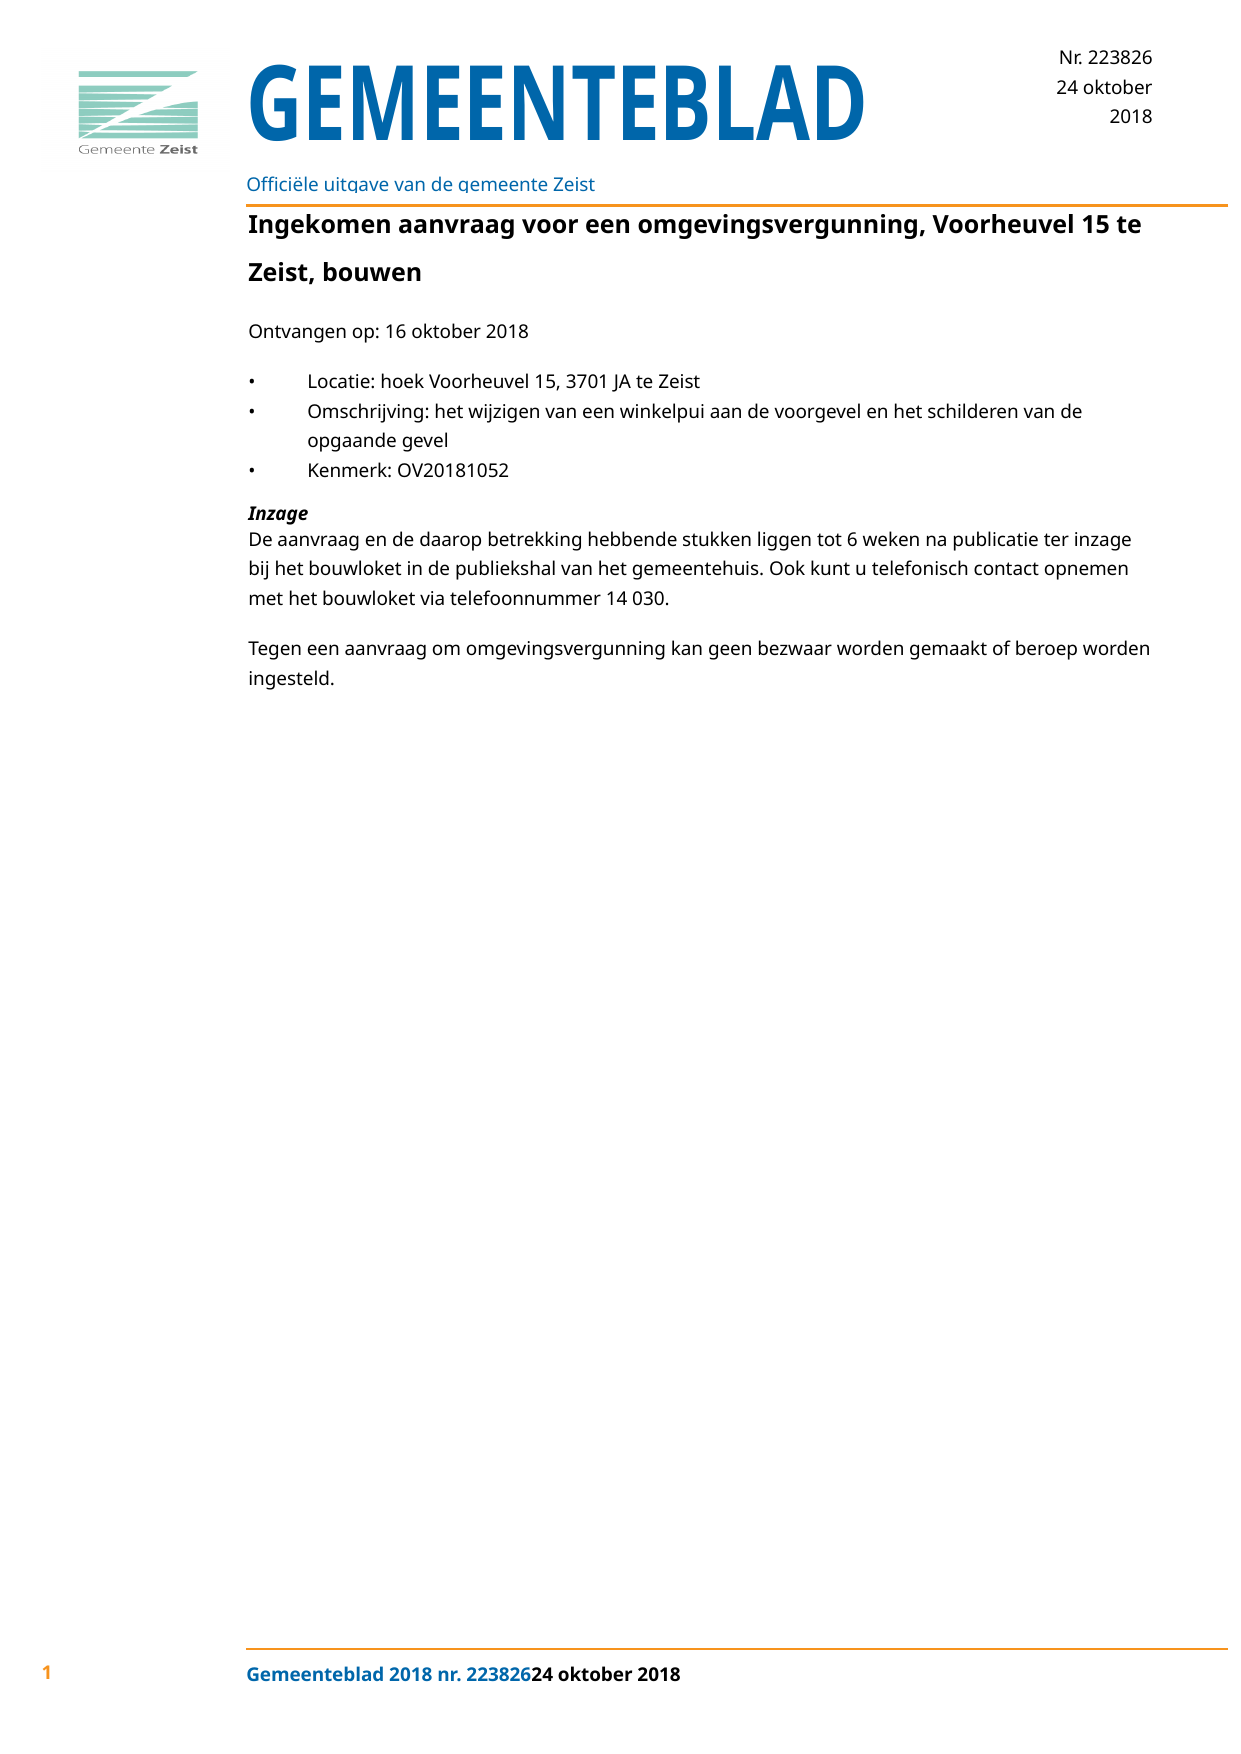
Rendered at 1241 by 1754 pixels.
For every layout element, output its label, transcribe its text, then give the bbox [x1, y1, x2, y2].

list Locatie: hoek Voorheuvel 15, 3701 JA te Zeist [248, 368, 1152, 394]
text De aanvraag en de daarop betrekking hebbende stukken liggen tot 6 weken na publicatie ter inzage bij het bouwloket in de publiekshal van het gemeentehuis. Ook kunt u telefonisch contact opnemen met het bouwloket via telefoonnummer 14 030. [248, 526, 1152, 611]
picture [41, 47, 231, 172]
text Ontvangen op: 16 oktober 2018 [248, 318, 1152, 344]
text Ingekomen aanvraag voor een omgevingsvergunning, Voorheuvel 15 te Zeist, bouwen [248, 207, 1152, 288]
list Kenmerk: OV20181052 [248, 457, 1152, 483]
text Inzage [248, 500, 1152, 526]
text Tegen een aanvraag om omgevingsvergunning kan geen bezwaar worden gemaakt of beroep worden ingesteld. [248, 636, 1152, 691]
list Omschrijving: het wijzigen van een winkelpui aan de voorgevel en het schilderen van de opgaande gevel [248, 398, 1152, 453]
